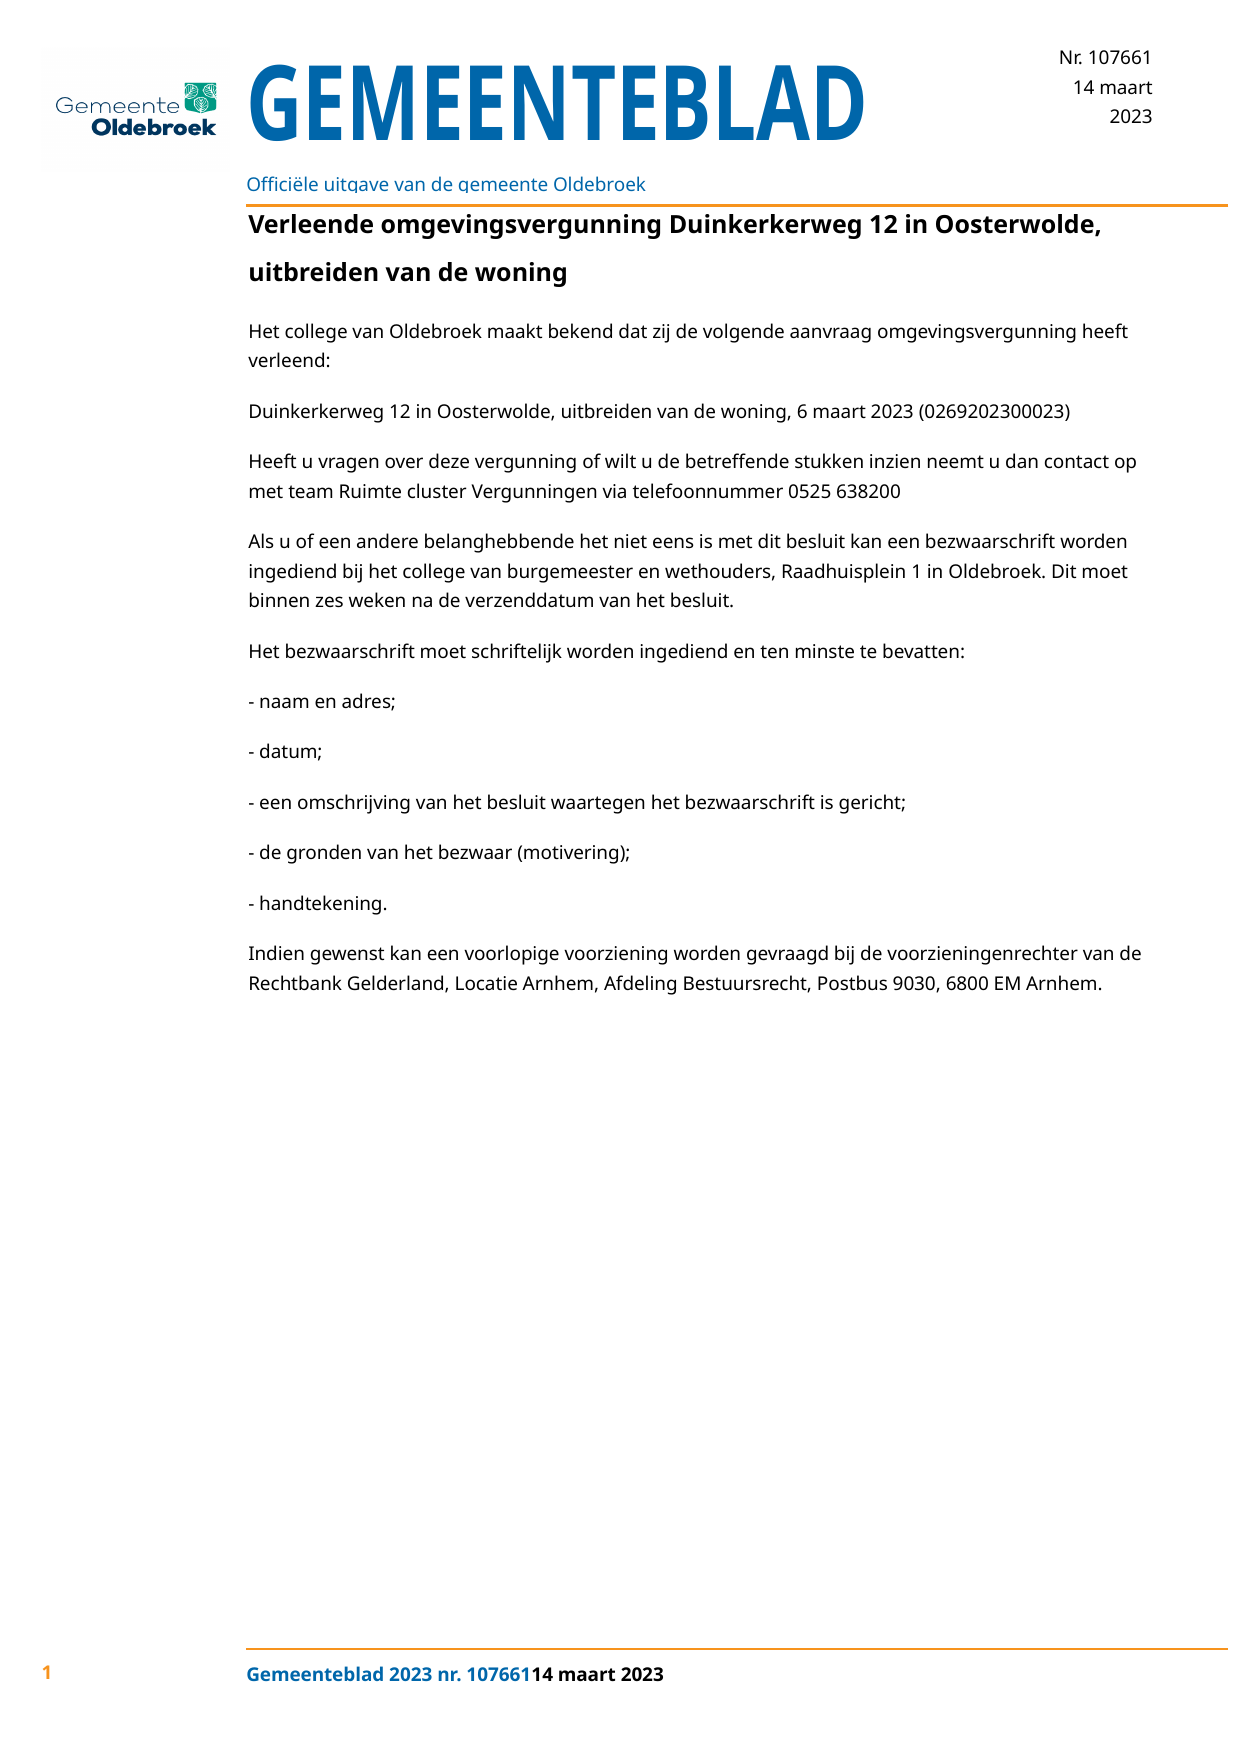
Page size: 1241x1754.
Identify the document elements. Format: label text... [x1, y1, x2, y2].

text Indien gewenst kan een voorlopige voorziening worden gevraagd bij de voorzieningenrechter van de Rechtbank Gelderland, Locatie Arnhem, Afdeling Bestuursrecht, Postbus 9030, 6800 EM Arnhem. [248, 940, 1152, 996]
text - een omschrijving van het besluit waartegen het bezwaarschrift is gericht; [248, 789, 1152, 815]
text - datum; [248, 739, 1152, 764]
picture [41, 47, 231, 172]
text - handtekening. [248, 890, 1152, 916]
text Als u of een andere belanghebbende het niet eens is met dit besluit kan een bezwaarschrift worden ingediend bij het college van burgemeester en wethouders, Raadhuisplein 1 in Oldebroek. Dit moet binnen zes weken na de verzenddatum van het besluit. [248, 528, 1152, 613]
text Duinkerkerweg 12 in Oosterwolde, uitbreiden van de woning, 6 maart 2023 (0269202300023) [248, 398, 1152, 424]
text - naam en adres; [248, 688, 1152, 714]
text Het bezwaarschrift moet schriftelijk worden ingediend en ten minste te bevatten: [248, 638, 1152, 664]
text - de gronden van het bezwaar (motivering); [248, 839, 1152, 865]
text Verleende omgevingsvergunning Duinkerkerweg 12 in Oosterwolde, uitbreiden van de woning [248, 207, 1152, 288]
text Heeft u vragen over deze vergunning of wilt u de betreffende stukken inzien neemt u dan contact op met team Ruimte cluster Vergunningen via telefoonnummer 0525 638200 [248, 448, 1152, 504]
text Het college van Oldebroek maakt bekend dat zij de volgende aanvraag omgevingsvergunning heeft verleend: [248, 318, 1152, 373]
